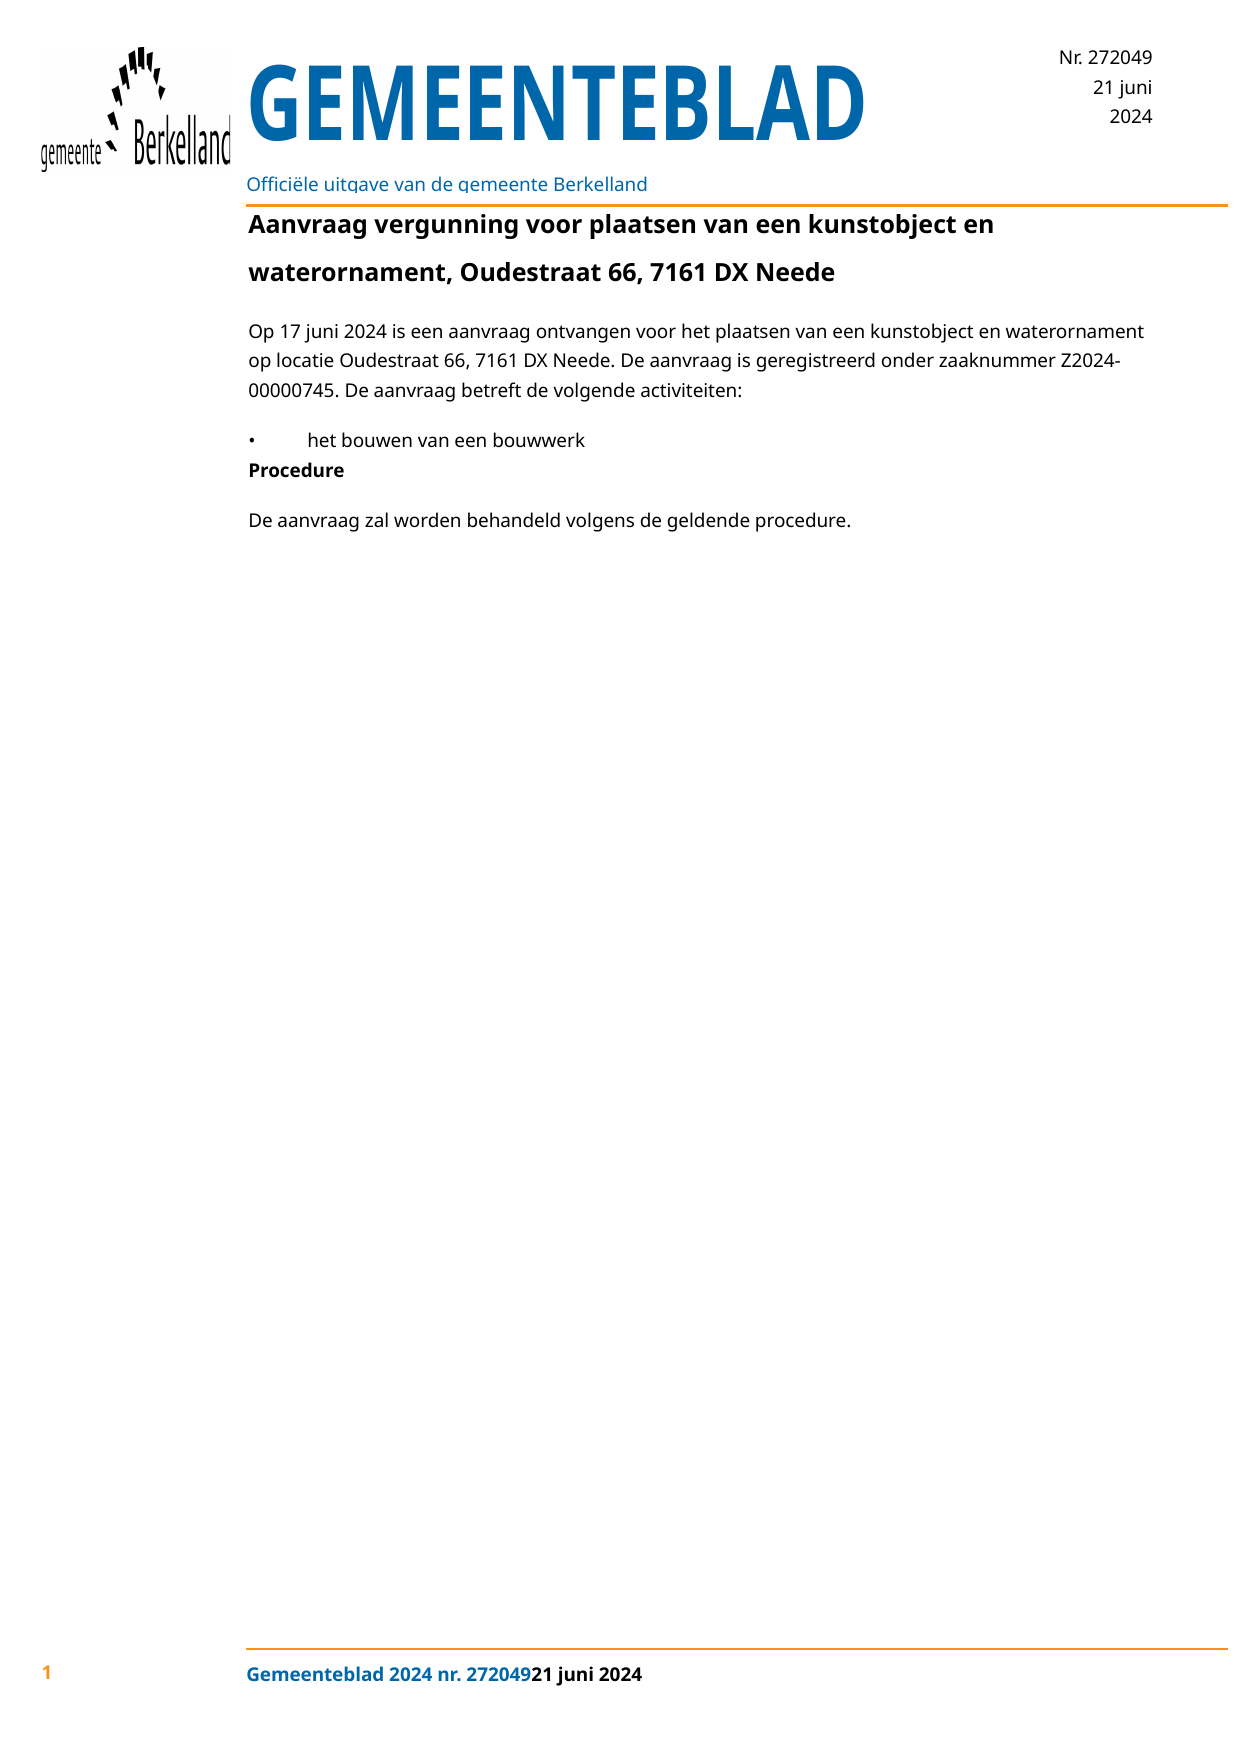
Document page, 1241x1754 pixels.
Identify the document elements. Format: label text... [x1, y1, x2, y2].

text Aanvraag vergunning voor plaatsen van een kunstobject en waterornament, Oudestraat 66, 7161 DX Neede [248, 207, 1152, 288]
list het bouwen van een bouwwerk [248, 427, 1152, 453]
picture [41, 47, 231, 172]
text Op 17 juni 2024 is een aanvraag ontvangen voor het plaatsen van een kunstobject en waterornament op locatie Oudestraat 66, 7161 DX Neede. De aanvraag is geregistreerd onder zaaknummer Z2024-00000745. De aanvraag betreft de volgende activiteiten: [248, 318, 1152, 403]
text Procedure [248, 457, 1152, 483]
text De aanvraag zal worden behandeld volgens de geldende procedure. [248, 507, 1152, 533]
